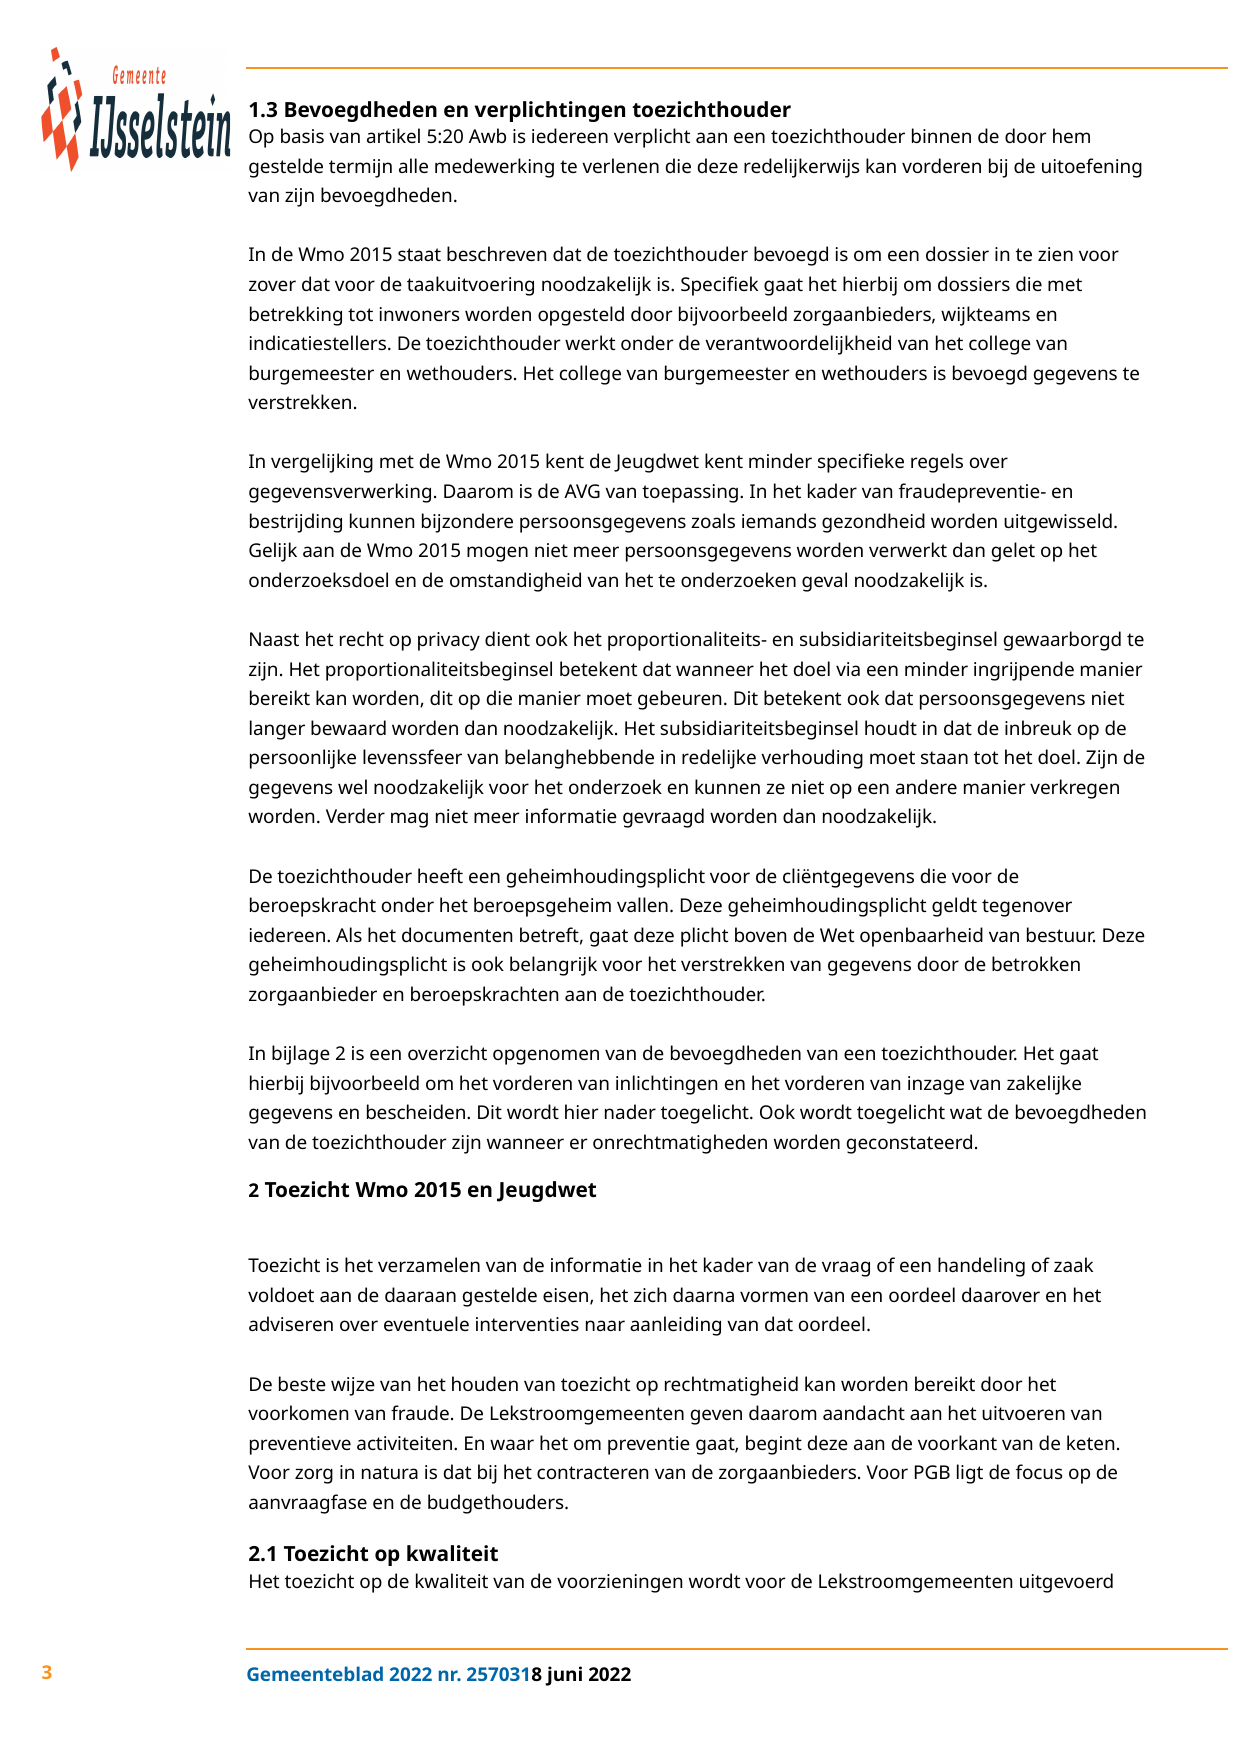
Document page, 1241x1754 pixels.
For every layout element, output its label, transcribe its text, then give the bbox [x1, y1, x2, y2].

text In de Wmo 2015 staat beschreven dat de toezichthouder bevoegd is om een dossier in te zien voor zover dat voor de taakuitvoering noodzakelijk is. Specifiek gaat het hierbij om dossiers die met betrekking tot inwoners worden opgesteld door bijvoorbeeld zorgaanbieders, wijkteams en indicatiestellers. De toezichthouder werkt onder de verantwoordelijkheid van het college van burgemeester en wethouders. Het college van burgemeester en wethouders is bevoegd gegevens te verstrekken. [248, 242, 1152, 415]
text De toezichthouder heeft een geheimhoudingsplicht voor de cliëntgegevens die voor de beroepskracht onder het beroepsgeheim vallen. Deze geheimhoudingsplicht geldt tegenover iedereen. Als het documenten betreft, gaat deze plicht boven de Wet openbaarheid van bestuur. Deze geheimhoudingsplicht is ook belangrijk voor het verstrekken van gegevens door de betrokken zorgaanbieder en beroepskrachten aan de toezichthouder. [248, 863, 1152, 1007]
text In bijlage 2 is een overzicht opgenomen van de bevoegdheden van een toezichthouder. Het gaat hierbij bijvoorbeeld om het vorderen van inlichtingen en het vorderen van inzage van zakelijke gegevens en bescheiden. Dit wordt hier nader toegelicht. Ook wordt toegelicht wat de bevoegdheden van de toezichthouder zijn wanneer er onrechtmatigheden worden geconstateerd. [248, 1040, 1152, 1155]
text Op basis van artikel 5:20 Awb is iedereen verplicht aan een toezichthouder binnen de door hem gestelde termijn alle medewerking te verlenen die deze redelijkerwijs kan vorderen bij de uitoefening van zijn bevoegdheden. [248, 123, 1152, 208]
text 1.3 Bevoegdheden en verplichtingen toezichthouder [248, 95, 1152, 123]
text Naast het recht op privacy dient ook het proportionaliteits- en subsidiariteitsbeginsel gewaarborgd te zijn. Het proportionaliteitsbeginsel betekent dat wanneer het doel via een minder ingrijpende manier bereikt kan worden, dit op die manier moet gebeuren. Dit betekent ook dat persoonsgegevens niet langer bewaard worden dan noodzakelijk. Het subsidiariteitsbeginsel houdt in dat de inbreuk op de persoonlijke levenssfeer van belanghebbende in redelijke verhouding moet staan tot het doel. Zijn de gegevens wel noodzakelijk voor het onderzoek en kunnen ze niet op een andere manier verkregen worden. Verder mag niet meer informatie gevraagd worden dan noodzakelijk. [248, 626, 1152, 829]
text De beste wijze van het houden van toezicht op rechtmatigheid kan worden bereikt door het voorkomen van fraude. De Lekstroomgemeenten geven daarom aandacht aan het uitvoeren van preventieve activiteiten. En waar het om preventie gaat, begint deze aan de voorkant van de keten. Voor zorg in natura is dat bij het contracteren van de zorgaanbieders. Voor PGB ligt de focus op de aanvraagfase en de budgethouders. [248, 1371, 1152, 1515]
text In vergelijking met de Wmo 2015 kent de Jeugdwet kent minder specifieke regels over gegevensverwerking. Daarom is de AVG van toepassing. In het kader van fraudepreventie- en bestrijding kunnen bijzondere persoonsgegevens zoals iemands gezondheid worden uitgewisseld. Gelijk aan de Wmo 2015 mogen niet meer persoonsgegevens worden verwerkt dan gelet op het onderzoeksdoel en de omstandigheid van het te onderzoeken geval noodzakelijk is. [248, 449, 1152, 593]
text 2 Toezicht Wmo 2015 en Jeugdwet [248, 1175, 1152, 1203]
picture [41, 47, 231, 172]
text Toezicht is het verzamelen van de informatie in het kader van de vraag of een handeling of zaak voldoet aan de daaraan gestelde eisen, het zich daarna vormen van een oordeel daarover en het adviseren over eventuele interventies naar aanleiding van dat oordeel. [248, 1252, 1152, 1337]
text 2.1 Toezicht op kwaliteit [248, 1539, 1152, 1568]
text Het toezicht op de kwaliteit van de voorzieningen wordt voor de Lekstroomgemeenten uitgevoerd [248, 1568, 1152, 1594]
